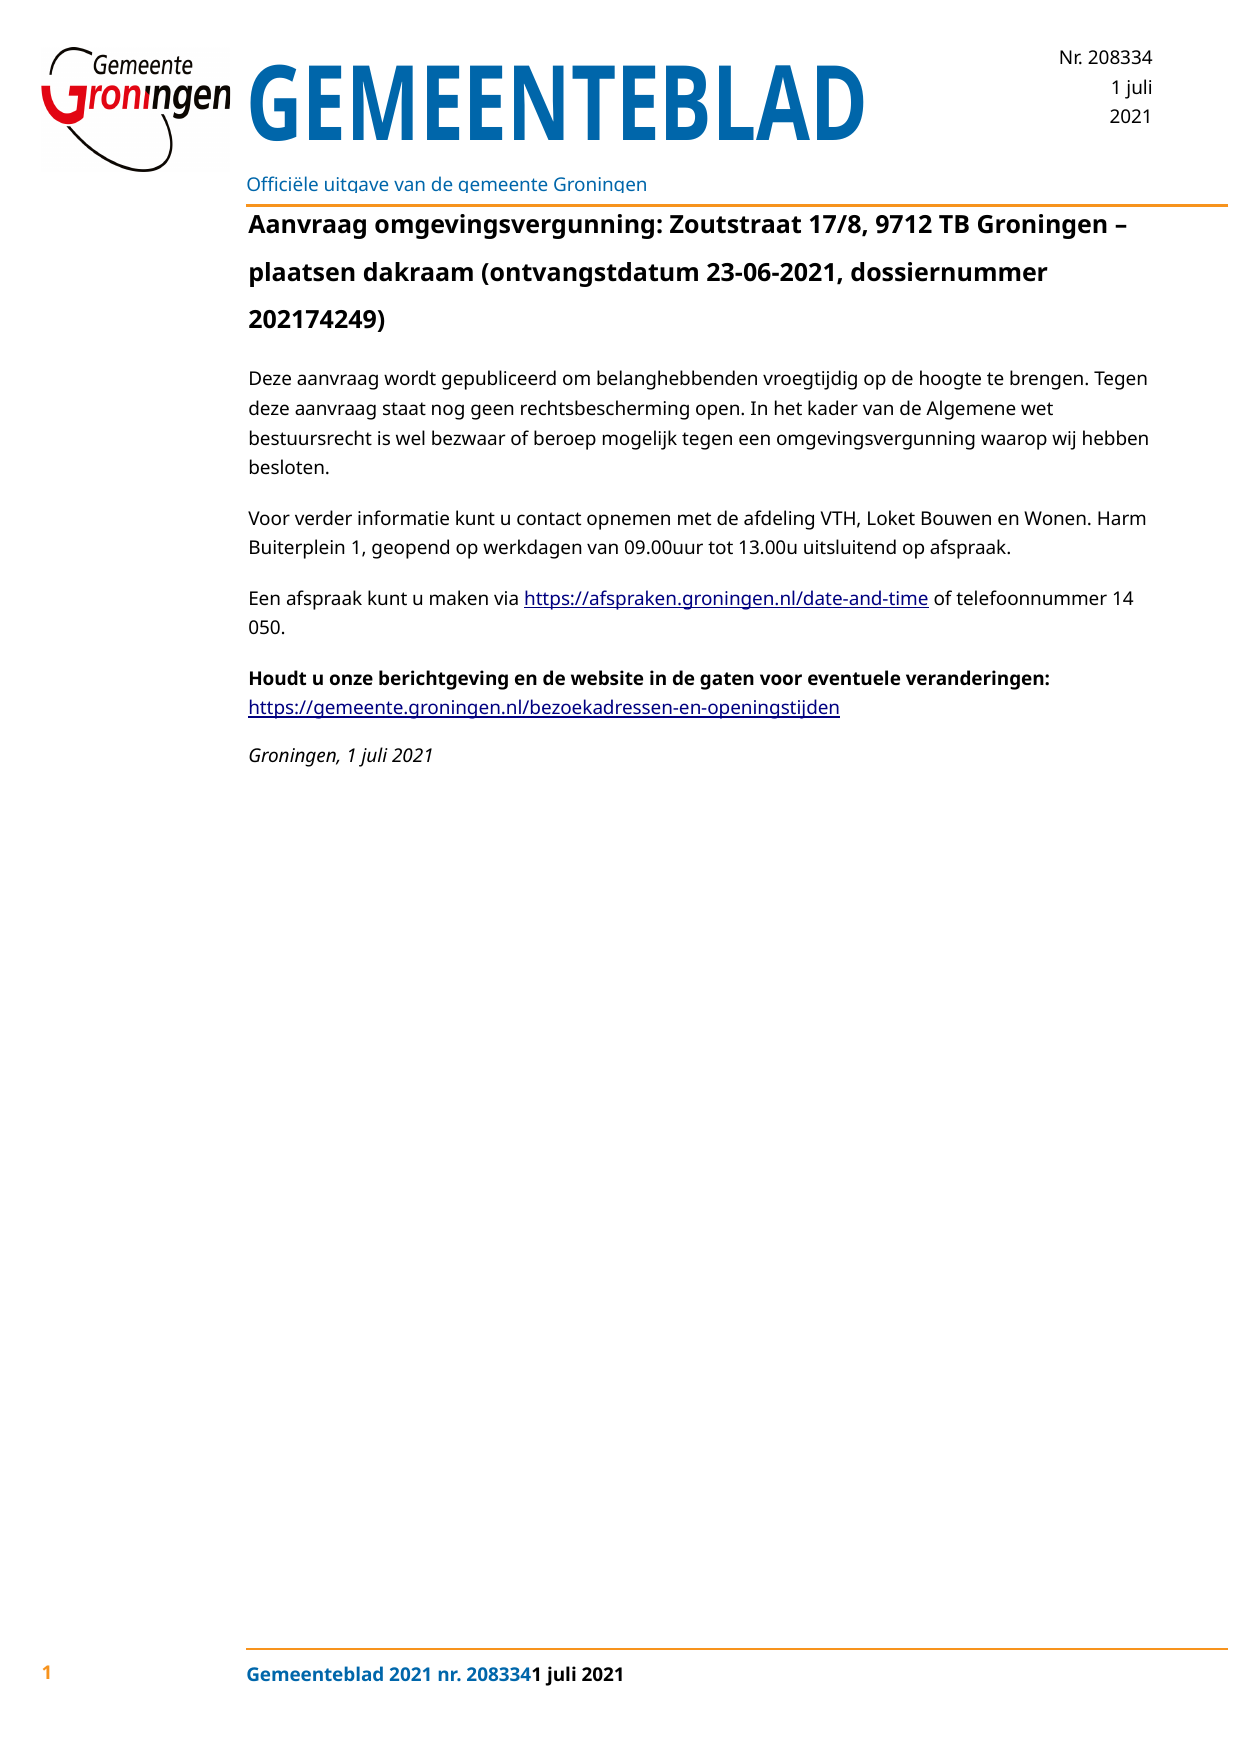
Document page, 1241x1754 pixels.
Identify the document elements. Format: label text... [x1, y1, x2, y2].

text Een afspraak kunt u maken via https://afspraken.groningen.nl/date-and-time of telefoonnummer 14 050. [248, 585, 1152, 640]
picture [41, 47, 231, 172]
text Groningen, 1 juli 2021 [248, 742, 1152, 768]
text Houdt u onze berichtgeving en de website in de gaten voor eventuele veranderingen: https://gemeente.groningen.nl/bezoekadressen-en-openingstijden [248, 665, 1152, 720]
text Voor verder informatie kunt u contact opnemen met de afdeling VTH, Loket Bouwen en Wonen. Harm Buiterplein 1, geopend op werkdagen van 09.00uur tot 13.00u uitsluitend op afspraak. [248, 505, 1152, 560]
text Deze aanvraag wordt gepubliceerd om belanghebbenden vroegtijdig op de hoogte te brengen. Tegen deze aanvraag staat nog geen rechtsbescherming open. In het kader van de Algemene wet bestuursrecht is wel bezwaar of beroep mogelijk tegen een omgevingsvergunning waarop wij hebben besloten. [248, 366, 1152, 480]
text Aanvraag omgevingsvergunning: Zoutstraat 17/8, 9712 TB Groningen – plaatsen dakraam (ontvangstdatum 23-06-2021, dossiernummer 202174249) [248, 207, 1152, 336]
